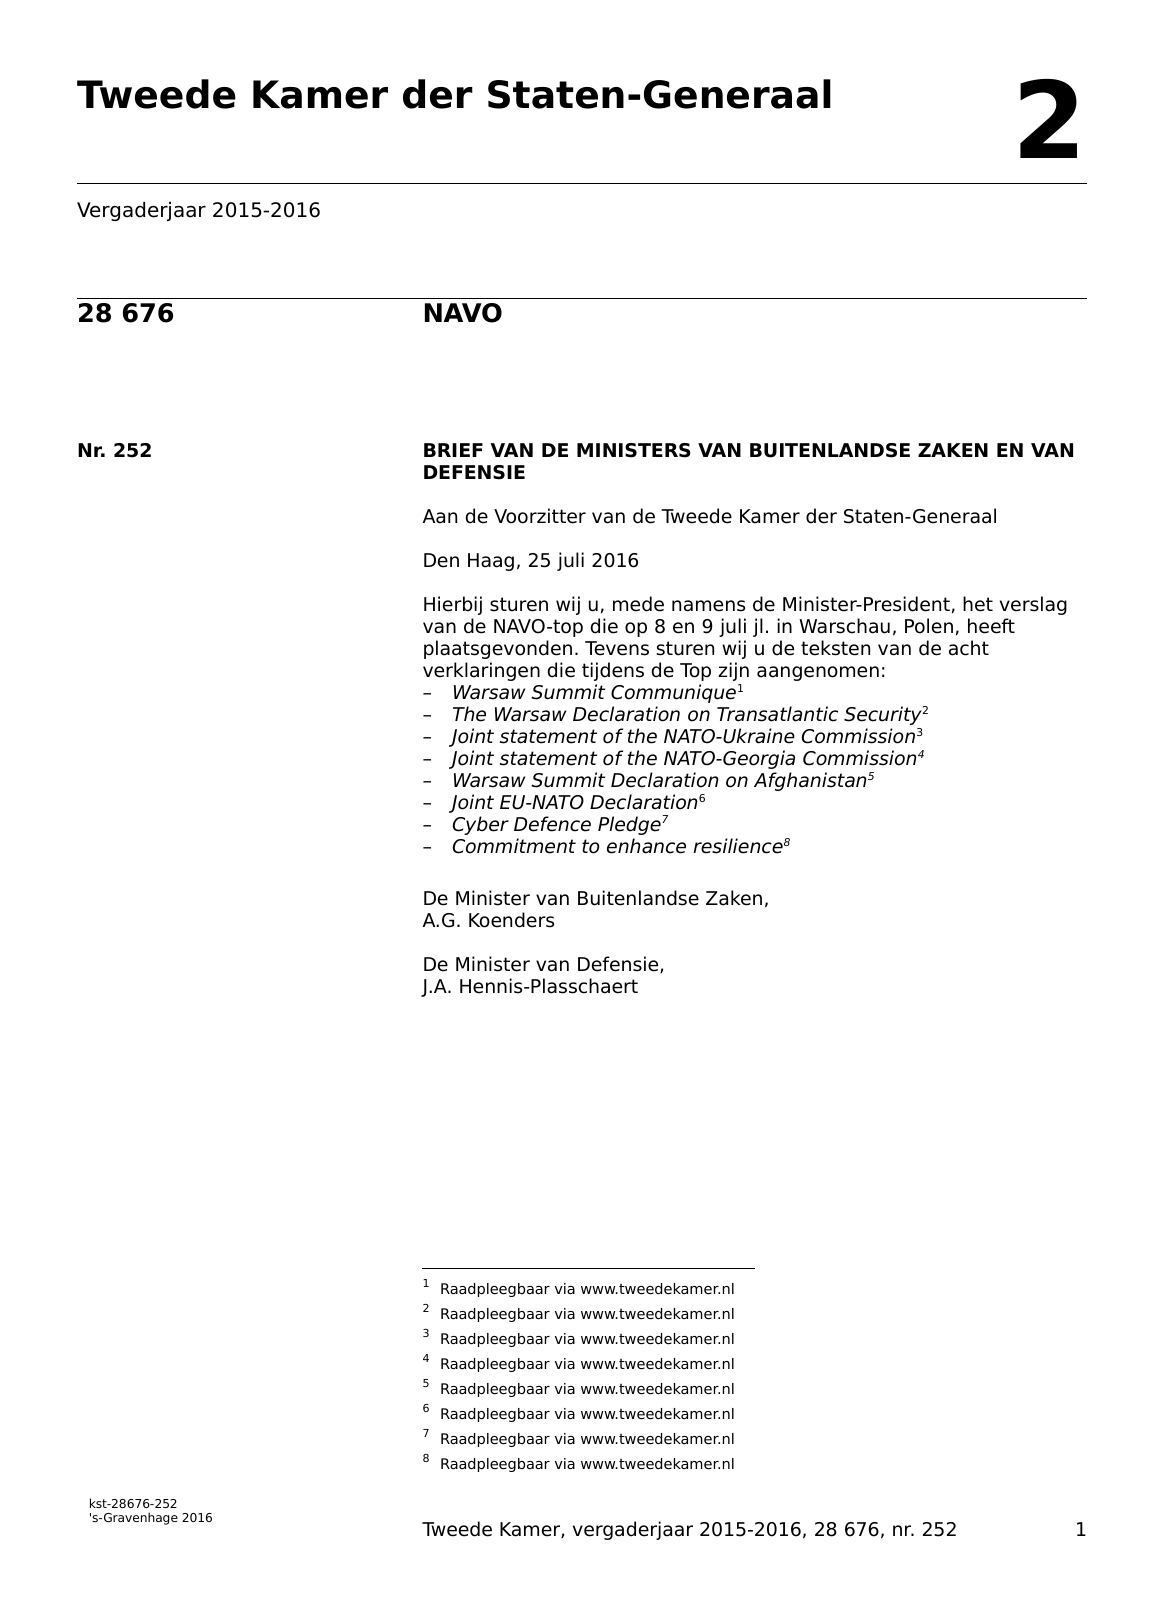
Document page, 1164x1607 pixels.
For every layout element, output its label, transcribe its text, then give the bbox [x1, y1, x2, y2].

text Den Haag, 25 juli 2016 [422, 550, 1087, 572]
subtitle 28 676 NAVO [77, 299, 1087, 329]
text – Cyber Defence Pledge [422, 814, 1087, 836]
text Hierbij sturen wij u, mede namens de Minister-President, het verslag van de NAVO-top die op 8 en 9 juli jl. in Warschau, Polen, heeft plaatsgevonden. Tevens sturen wij u de teksten van de acht verklaringen die tijdens de Top zijn aangenomen: [422, 594, 1087, 682]
text – Joint EU-NATO Declaration [422, 792, 1087, 814]
text Raadpleegbaar via www.tweedekamer.nl [422, 1427, 1087, 1449]
text Raadpleegbaar via www.tweedekamer.nl [422, 1302, 1087, 1324]
text – Warsaw Summit Declaration on Afghanistan [422, 770, 1087, 792]
text Raadpleegbaar via www.tweedekamer.nl [422, 1327, 1087, 1349]
text Aan de Voorzitter van de Tweede Kamer der Staten-Generaal [422, 506, 1087, 528]
text Raadpleegbaar via www.tweedekamer.nl [422, 1377, 1087, 1399]
text Raadpleegbaar via www.tweedekamer.nl [422, 1402, 1087, 1424]
text 's-Gravenhage 2016 [88, 1511, 323, 1525]
table_header Tweede Kamer der Staten-Generaal [77, 59, 886, 183]
text De Minister van Buitenlandse Zaken, A.G. Koenders [422, 888, 1087, 932]
text kst-28676-252 [88, 1497, 323, 1511]
text Raadpleegbaar via www.tweedekamer.nl [422, 1352, 1087, 1374]
text Raadpleegbaar via www.tweedekamer.nl [422, 1277, 1087, 1299]
text – The Warsaw Declaration on Transatlantic Security [422, 704, 1087, 726]
text De Minister van Defensie, J.A. Hennis-Plasschaert [422, 954, 1087, 998]
text Raadpleegbaar via www.tweedekamer.nl [422, 1452, 1087, 1474]
text – Commitment to enhance resilience [422, 836, 1087, 858]
table_cell Vergaderjaar 2015-2016 [77, 184, 1087, 298]
text – Joint statement of the NATO-Georgia Commission [422, 748, 1087, 770]
text – Warsaw Summit Communique [422, 682, 1087, 704]
subtitle Nr. 252 BRIEF VAN DE MINISTERS VAN BUITENLANDSE ZAKEN EN VAN DEFENSIE [77, 440, 1087, 484]
text – Joint statement of the NATO-Ukraine Commission [422, 726, 1087, 748]
table_header 2 [886, 59, 1087, 183]
